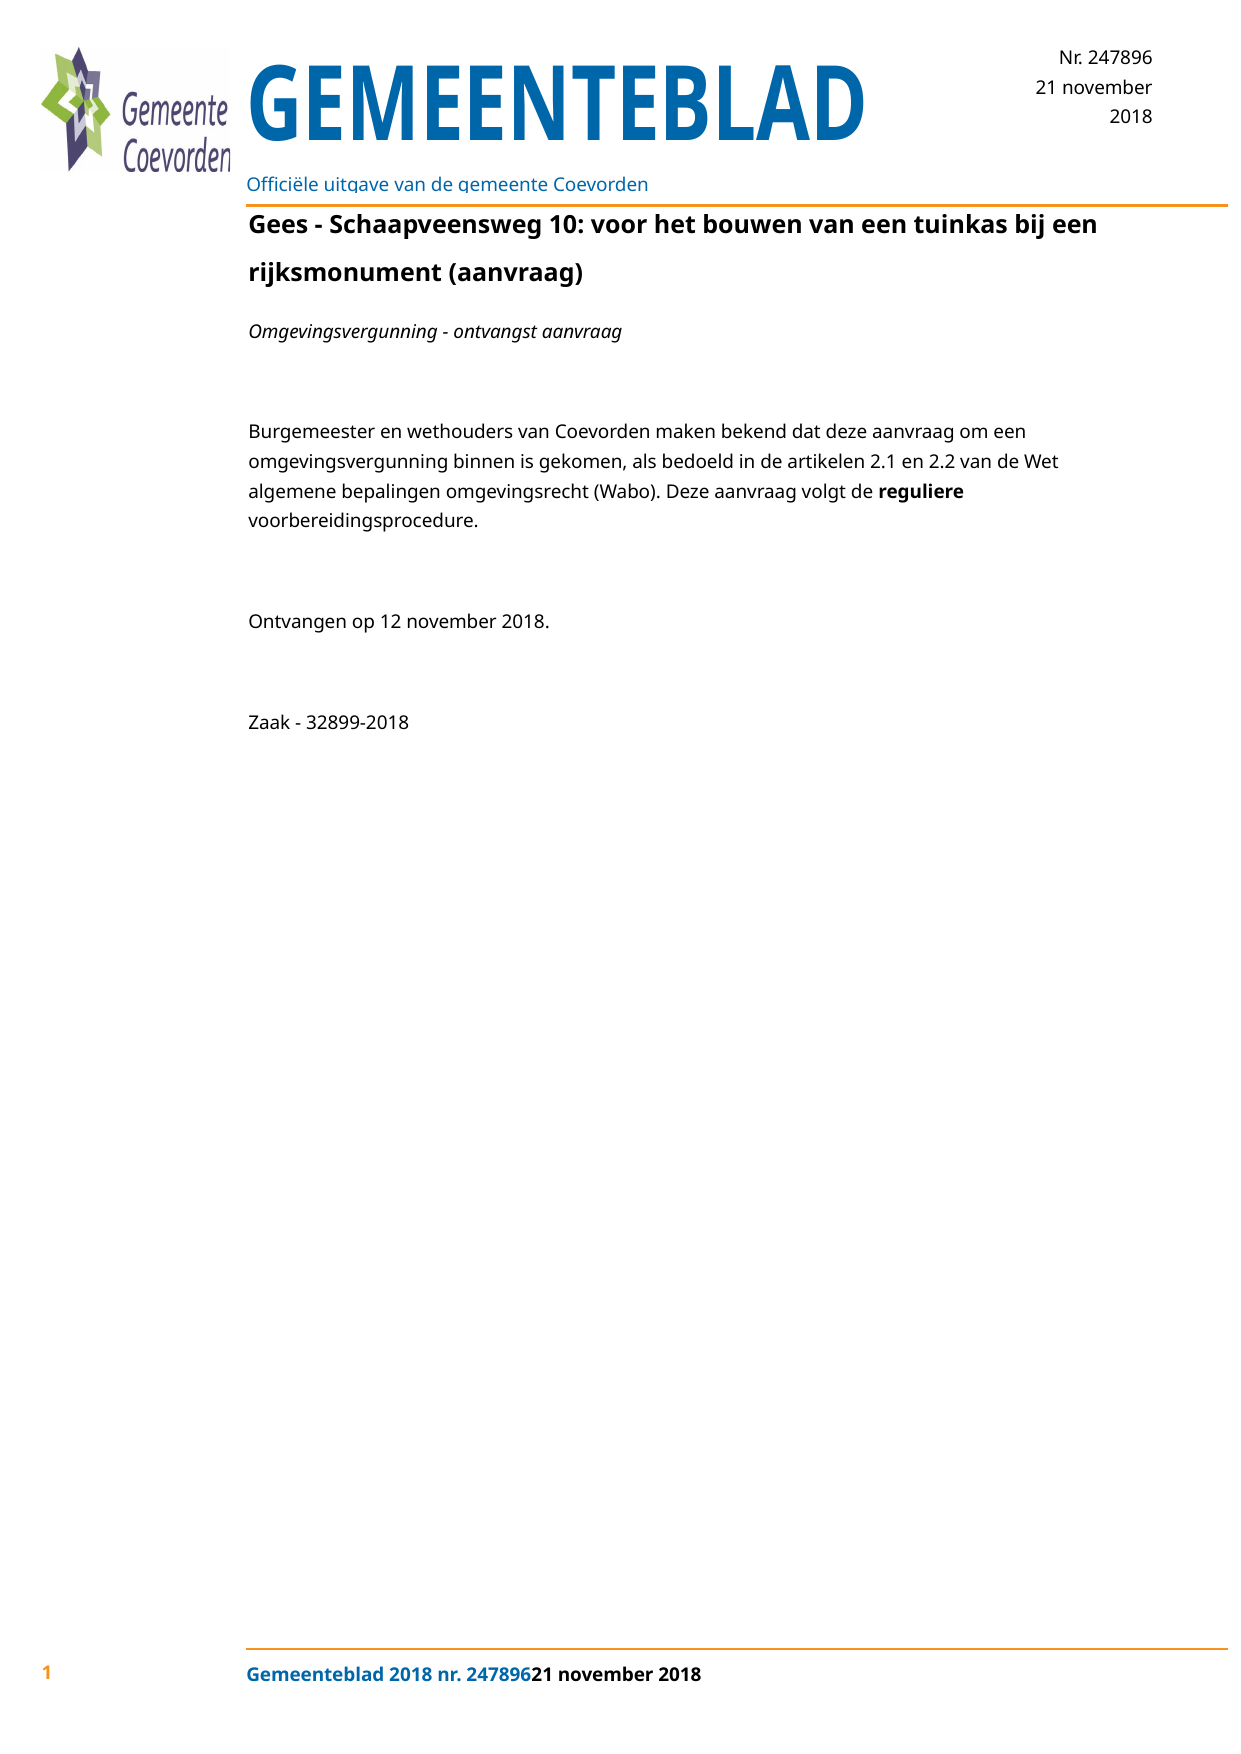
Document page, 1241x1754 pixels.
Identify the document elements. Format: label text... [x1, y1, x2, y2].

text Ontvangen op 12 november 2018. [248, 608, 1152, 634]
text Burgemeester en wethouders van Coevorden maken bekend dat deze aanvraag om een omgevingsvergunning binnen is gekomen, als bedoeld in de artikelen 2.1 en 2.2 van de Wet algemene bepalingen omgevingsrecht (Wabo). Deze aanvraag volgt de reguliere voorbereidingsprocedure. [248, 419, 1152, 533]
text Zaak - 32899-2018 [248, 709, 1152, 735]
text Omgevingsvergunning - ontvangst aanvraag [248, 318, 1152, 344]
picture [41, 47, 231, 172]
text Gees - Schaapveensweg 10: voor het bouwen van een tuinkas bij een rijksmonument (aanvraag) [248, 207, 1152, 288]
